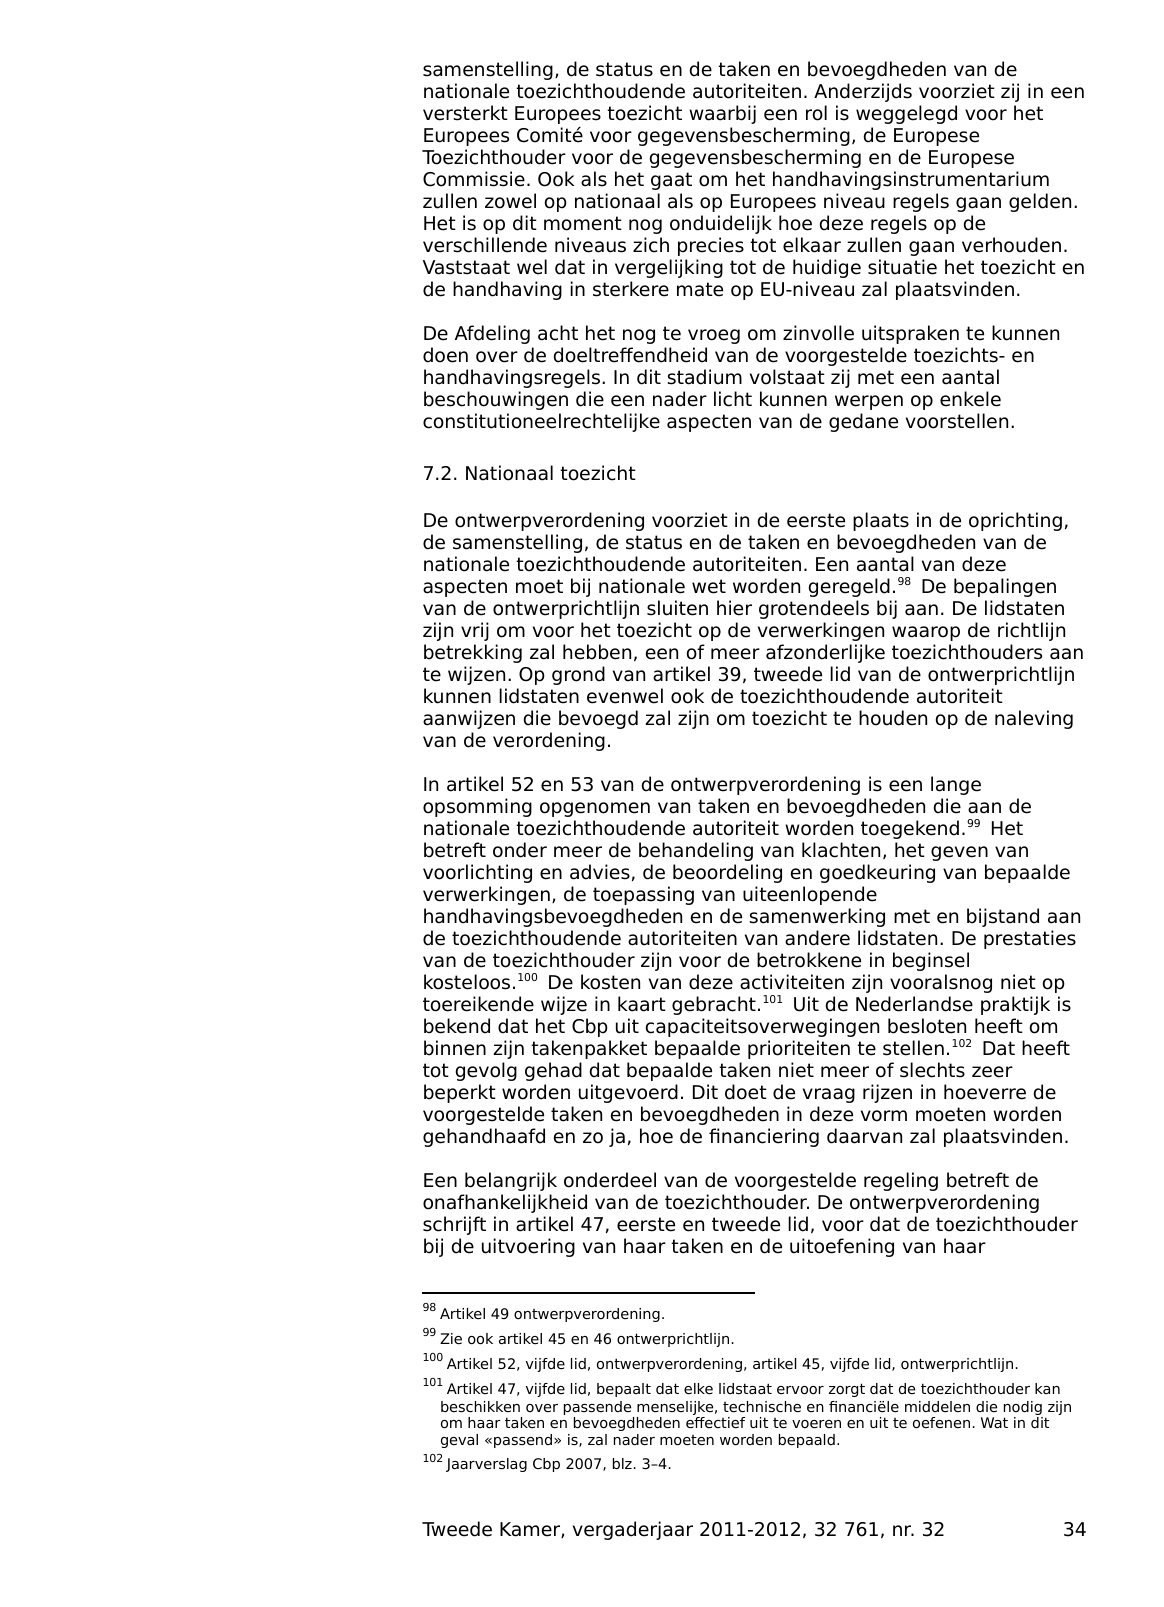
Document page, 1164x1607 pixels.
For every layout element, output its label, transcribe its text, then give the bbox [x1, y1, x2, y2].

text Artikel 49 ontwerpverordening. [422, 1302, 1087, 1324]
text Jaarverslag Cbp 2007, blz. 3–4. [422, 1452, 1087, 1474]
text Zie ook artikel 45 en 46 ontwerprichtlijn. [422, 1327, 1087, 1349]
text Een belangrijk onderdeel van de voorgestelde regeling betreft de onafhankelijkheid van de toezichthouder. De ontwerpverordening schrijft in artikel 47, eerste en tweede lid, voor dat de toezichthouder bij de uitvoering van haar taken en de uitoefening van haar [422, 1170, 1087, 1258]
text Artikel 52, vijfde lid, ontwerpverordening, artikel 45, vijfde lid, ontwerprichtlijn. [422, 1352, 1087, 1374]
text De Afdeling acht het nog te vroeg om zinvolle uitspraken te kunnen doen over de doeltreffendheid van de voorgestelde toezichts- en handhavingsregels. In dit stadium volstaat zij met een aantal beschouwingen die een nader licht kunnen werpen op enkele constitutioneelrechtelijke aspecten van de gedane voorstellen. [422, 323, 1087, 433]
subtitle 7.2. Nationaal toezicht [422, 463, 1087, 485]
text Artikel 47, vijfde lid, bepaalt dat elke lidstaat ervoor zorgt dat de toezichthouder kan beschikken over passende menselijke, technische en financiële middelen die nodig zijn om haar taken en bevoegdheden effectief uit te voeren en uit te oefenen. Wat in dit geval «passend» is, zal nader moeten worden bepaald. [422, 1377, 1087, 1449]
text samenstelling, de status en de taken en bevoegdheden van de nationale toezichthoudende autoriteiten. Anderzijds voorziet zij in een versterkt Europees toezicht waarbij een rol is weggelegd voor het Europees Comité voor gegevensbescherming, de Europese Toezichthouder voor de gegevensbescherming en de Europese Commissie. Ook als het gaat om het handhavingsinstrumentarium zullen zowel op nationaal als op Europees niveau regels gaan gelden. Het is op dit moment nog onduidelijk hoe deze regels op de verschillende niveaus zich precies tot elkaar zullen gaan verhouden. Vaststaat wel dat in vergelijking tot de huidige situatie het toezicht en de handhaving in sterkere mate op EU-niveau zal plaatsvinden. [422, 59, 1087, 301]
text De ontwerpverordening voorziet in de eerste plaats in de oprichting, de samenstelling, de status en de taken en bevoegdheden van de nationale toezichthoudende autoriteiten. Een aantal van deze aspecten moet bij nationale wet worden geregeld. De bepalingen van de ontwerprichtlijn sluiten hier grotendeels bij aan. De lidstaten zijn vrij om voor het toezicht op de verwerkingen waarop de richtlijn betrekking zal hebben, een of meer afzonderlijke toezichthouders aan te wijzen. Op grond van artikel 39, tweede lid van de ontwerprichtlijn kunnen lidstaten evenwel ook de toezichthoudende autoriteit aanwijzen die bevoegd zal zijn om toezicht te houden op de naleving van de verordening. [422, 510, 1087, 752]
text In artikel 52 en 53 van de ontwerpverordening is een lange opsomming opgenomen van taken en bevoegdheden die aan de nationale toezichthoudende autoriteit worden toegekend. Het betreft onder meer de behandeling van klachten, het geven van voorlichting en advies, de beoordeling en goedkeuring van bepaalde verwerkingen, de toepassing van uiteenlopende handhavingsbevoegdheden en de samenwerking met en bijstand aan de toezichthoudende autoriteiten van andere lidstaten. De prestaties van de toezichthouder zijn voor de betrokkene in beginsel kosteloos. De kosten van deze activiteiten zijn vooralsnog niet op toereikende wijze in kaart gebracht. Uit de Nederlandse praktijk is bekend dat het Cbp uit capaciteitsoverwegingen besloten heeft om binnen zijn takenpakket bepaalde prioriteiten te stellen. Dat heeft tot gevolg gehad dat bepaalde taken niet meer of slechts zeer beperkt worden uitgevoerd. Dit doet de vraag rijzen in hoeverre de voorgestelde taken en bevoegdheden in deze vorm moeten worden gehandhaafd en zo ja, hoe de financiering daarvan zal plaatsvinden. [422, 774, 1087, 1147]
